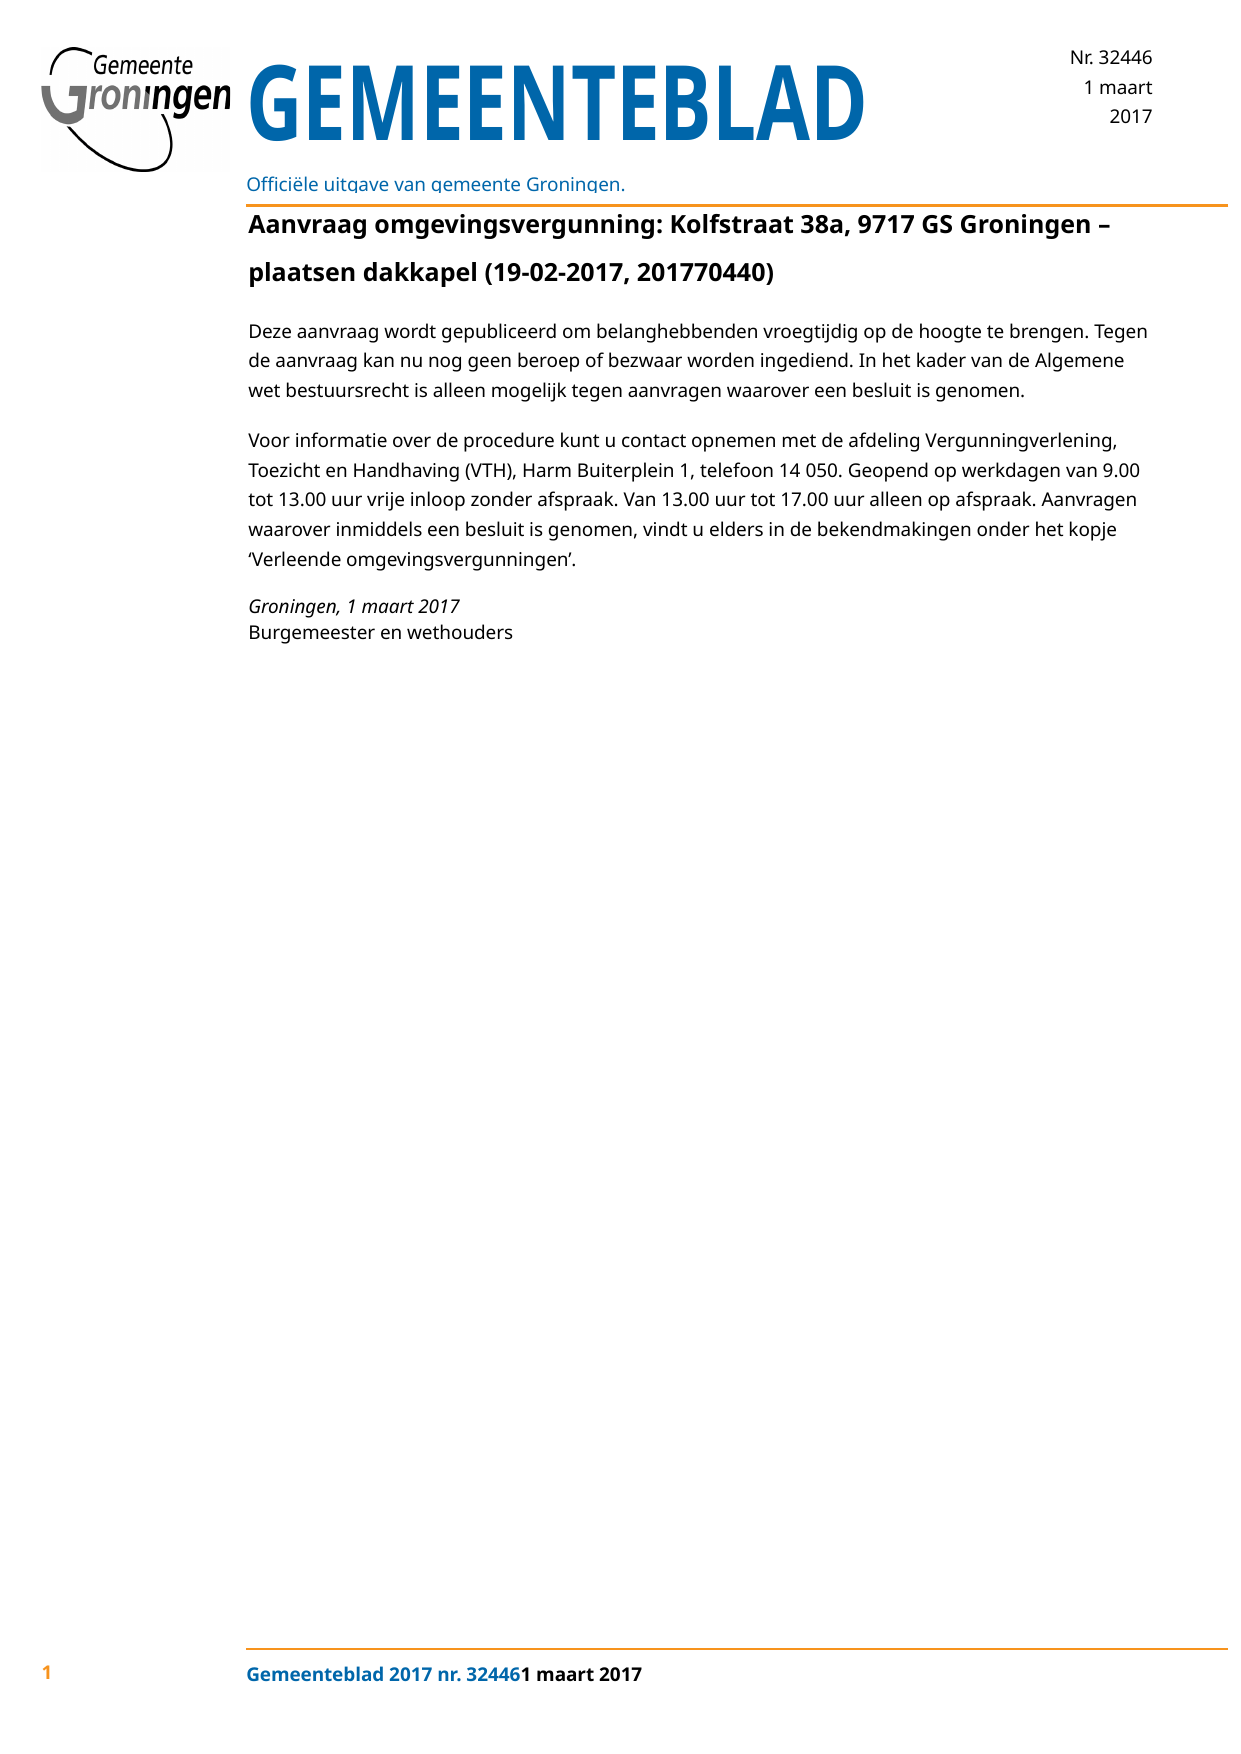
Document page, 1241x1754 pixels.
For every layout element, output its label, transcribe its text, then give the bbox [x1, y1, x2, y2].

text Aanvraag omgevingsvergunning: Kolfstraat 38a, 9717 GS Groningen – plaatsen dakkapel (19-02-2017, 201770440) [248, 207, 1152, 288]
picture [41, 47, 231, 172]
text Deze aanvraag wordt gepubliceerd om belanghebbenden vroegtijdig op de hoogte te brengen. Tegen de aanvraag kan nu nog geen beroep of bezwaar worden ingediend. In het kader van de Algemene wet bestuursrecht is alleen mogelijk tegen aanvragen waarover een besluit is genomen. [248, 318, 1152, 403]
text Voor informatie over de procedure kunt u contact opnemen met de afdeling Vergunningverlening, Toezicht en Handhaving (VTH), Harm Buiterplein 1, telefoon 14 050. Geopend op werkdagen van 9.00 tot 13.00 uur vrije inloop zonder afspraak. Van 13.00 uur tot 17.00 uur alleen op afspraak. Aanvragen waarover inmiddels een besluit is genomen, vindt u elders in de bekendmakingen onder het kopje ‘Verleende omgevingsvergunningen’. [248, 427, 1152, 572]
text Groningen, 1 maart 2017 [248, 594, 1152, 619]
text Burgemeester en wethouders [248, 619, 1152, 645]
